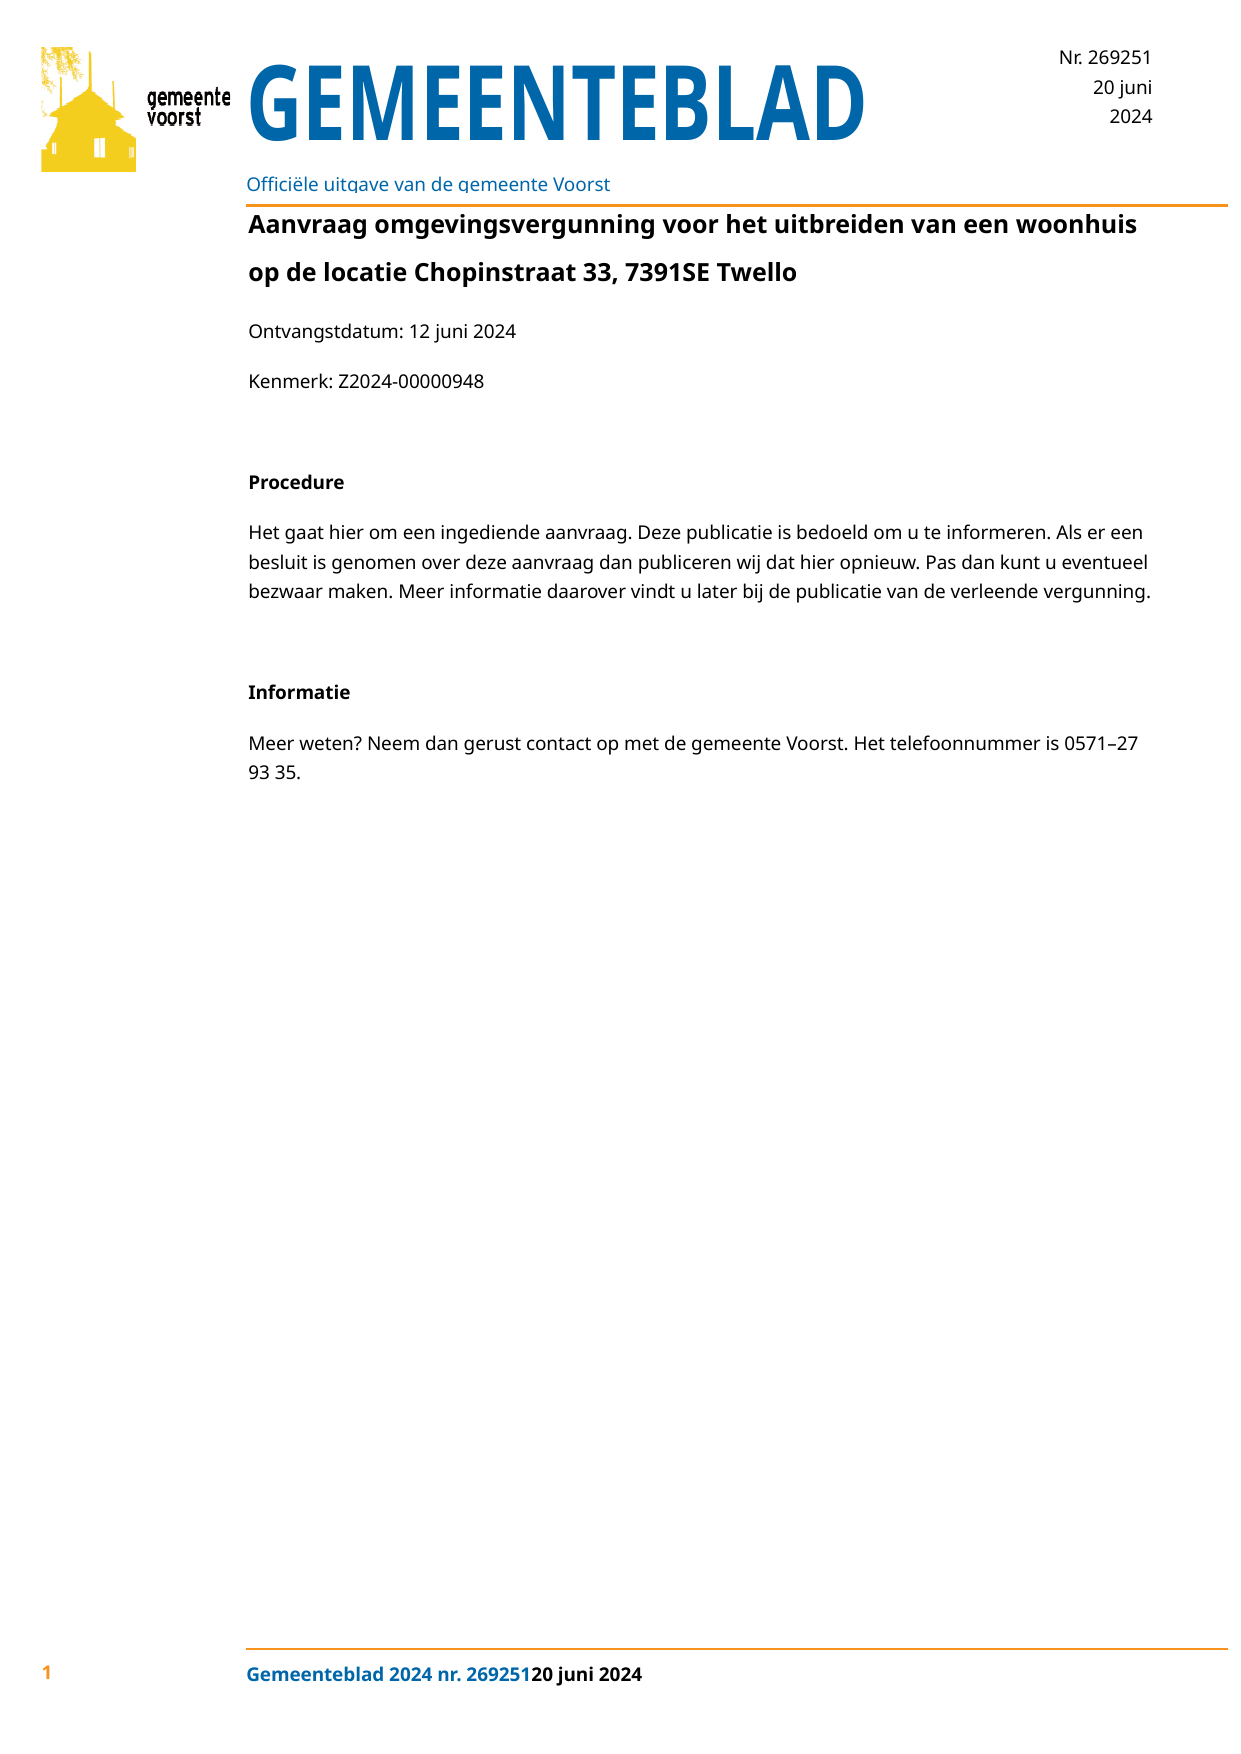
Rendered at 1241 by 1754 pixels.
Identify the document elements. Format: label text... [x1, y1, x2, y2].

picture [41, 47, 231, 172]
text Informatie [248, 679, 1152, 705]
text Aanvraag omgevingsvergunning voor het uitbreiden van een woonhuis op de locatie Chopinstraat 33, 7391SE Twello [248, 207, 1152, 288]
text Procedure [248, 469, 1152, 495]
text Ontvangstdatum: 12 juni 2024 [248, 318, 1152, 344]
text Kenmerk: Z2024-00000948 [248, 368, 1152, 394]
text Meer weten? Neem dan gerust contact op met de gemeente Voorst. Het telefoonnummer is 0571–27 93 35. [248, 730, 1152, 785]
text Het gaat hier om een ingediende aanvraag. Deze publicatie is bedoeld om u te informeren. Als er een besluit is genomen over deze aanvraag dan publiceren wij dat hier opnieuw. Pas dan kunt u eventueel bezwaar maken. Meer informatie daarover vindt u later bij de publicatie van de verleende vergunning. [248, 519, 1152, 604]
